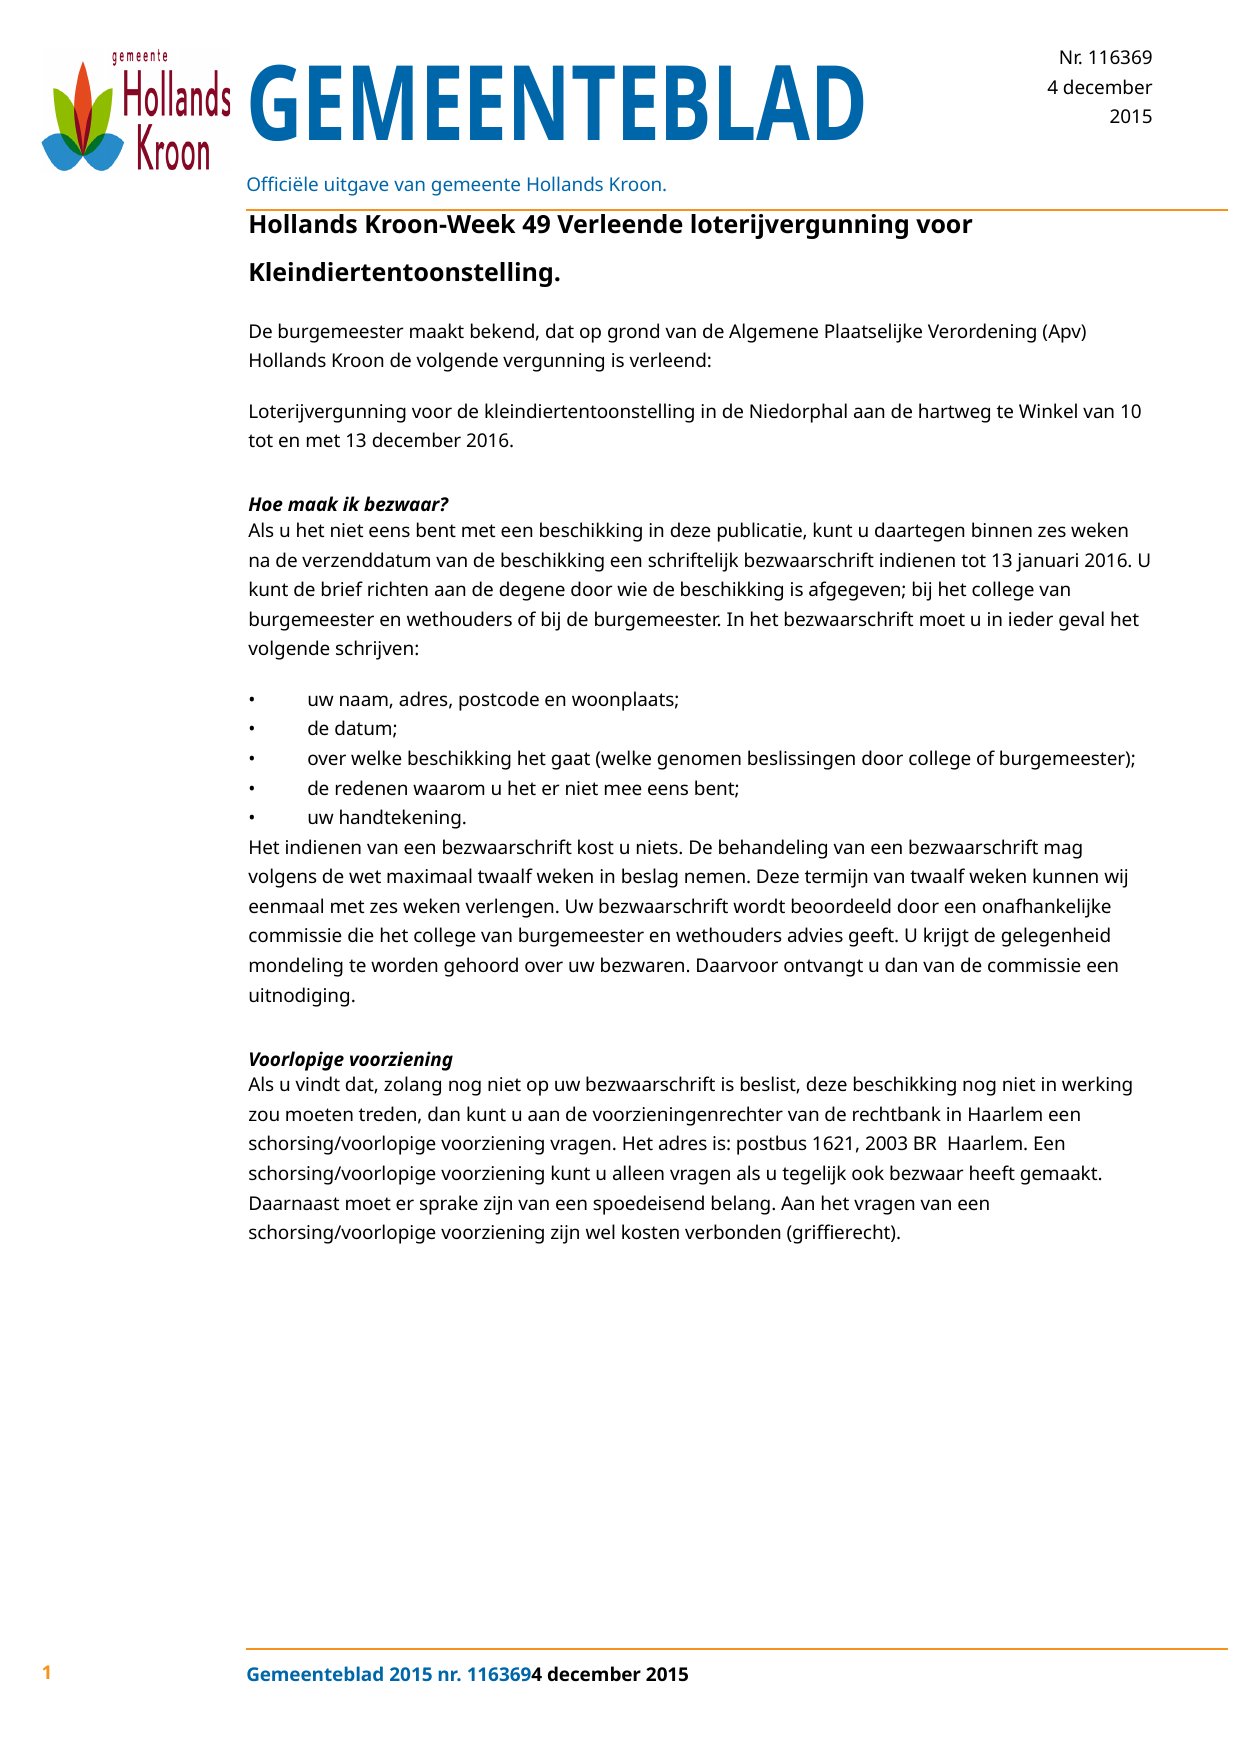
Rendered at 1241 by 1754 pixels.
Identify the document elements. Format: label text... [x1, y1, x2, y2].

list uw naam, adres, postcode en woonplaats; [248, 686, 1152, 712]
text Als u vindt dat, zolang nog niet op uw bezwaarschrift is beslist, deze beschikking nog niet in werking zou moeten treden, dan kunt u aan de voorzieningenrechter van de rechtbank in Haarlem een schorsing/voorlopige voorziening vragen. Het adres is: postbus 1621, 2003 BR Haarlem. Een schorsing/voorlopige voorziening kunt u alleen vragen als u tegelijk ook bezwaar heeft gemaakt. Daarnaast moet er sprake zijn van een spoedeisend belang. Aan het vragen van een schorsing/voorlopige voorziening zijn wel kosten verbonden (griffierecht). [248, 1071, 1152, 1245]
text Als u het niet eens bent met een beschikking in deze publicatie, kunt u daartegen binnen zes weken na de verzenddatum van de beschikking een schriftelijk bezwaarschrift indienen tot 13 januari 2016. U kunt de brief richten aan de degene door wie de beschikking is afgegeven; bij het college van burgemeester en wethouders of bij de burgemeester. In het bezwaarschrift moet u in ieder geval het volgende schrijven: [248, 517, 1152, 661]
text Hoe maak ik bezwaar? [248, 491, 1152, 517]
text De burgemeester maakt bekend, dat op grond van de Algemene Plaatselijke Verordening (Apv) Hollands Kroon de volgende vergunning is verleend: [248, 318, 1152, 373]
picture [41, 47, 231, 172]
text Loterijvergunning voor de kleindiertentoonstelling in de Niedorphal aan de hartweg te Winkel van 10 tot en met 13 december 2016. [248, 398, 1152, 453]
text Het indienen van een bezwaarschrift kost u niets. De behandeling van een bezwaarschrift mag volgens de wet maximaal twaalf weken in beslag nemen. Deze termijn van twaalf weken kunnen wij eenmaal met zes weken verlengen. Uw bezwaarschrift wordt beoordeeld door een onafhankelijke commissie die het college van burgemeester en wethouders advies geeft. U krijgt de gelegenheid mondeling te worden gehoord over uw bezwaren. Daarvoor ontvangt u dan van de commissie een uitnodiging. [248, 834, 1152, 1007]
list de datum; [248, 716, 1152, 741]
text Voorlopige voorziening [248, 1046, 1152, 1071]
list uw handtekening. [248, 804, 1152, 830]
text Hollands Kroon-Week 49 Verleende loterijvergunning voor Kleindiertentoonstelling. [248, 211, 1152, 288]
list over welke beschikking het gaat (welke genomen beslissingen door college of burgemeester); [248, 745, 1152, 771]
list de redenen waarom u het er niet mee eens bent; [248, 775, 1152, 800]
